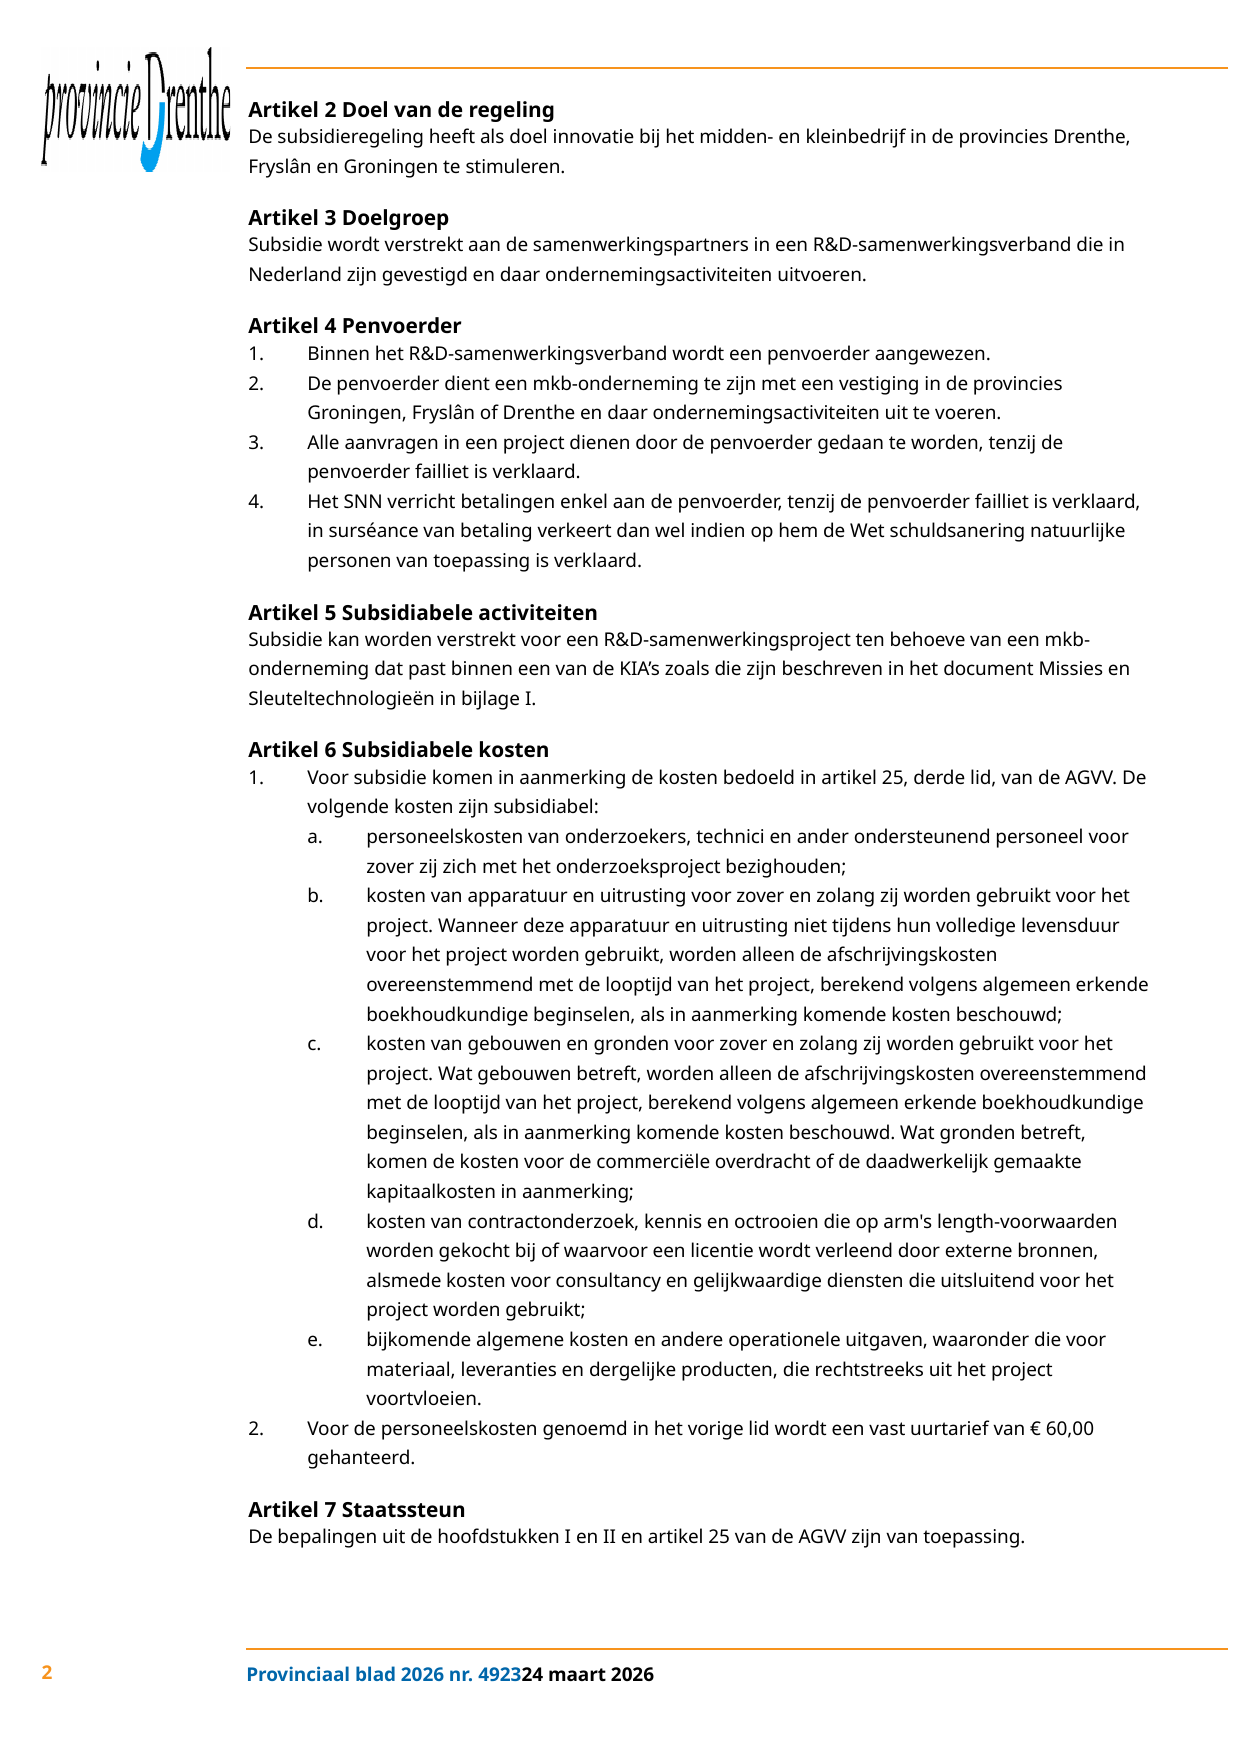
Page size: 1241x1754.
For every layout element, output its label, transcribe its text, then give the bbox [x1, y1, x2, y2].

list kosten van gebouwen en gronden voor zover en zolang zij worden gebruikt voor het project. Wat gebouwen betreft, worden alleen de afschrijvingskosten overeenstemmend met de looptijd van het project, berekend volgens algemeen erkende boekhoudkundige beginselen, als in aanmerking komende kosten beschouwd. Wat gronden betreft, komen de kosten voor de commerciële overdracht of de daadwerkelijk gemaakte kapitaalkosten in aanmerking; [307, 1030, 1152, 1204]
list De penvoerder dient een mkb-onderneming te zijn met een vestiging in de provincies Groningen, Fryslân of Drenthe en daar ondernemingsactiviteiten uit te voeren. [248, 370, 1152, 425]
text Artikel 7 Staatssteun [248, 1495, 1152, 1523]
text Subsidie wordt verstrekt aan de samenwerkingspartners in een R&D-samenwerkingsverband die in Nederland zijn gevestigd en daar ondernemingsactiviteiten uitvoeren. [248, 232, 1152, 287]
text Artikel 4 Penvoerder [248, 312, 1152, 340]
list Voor de personeelskosten genoemd in het vorige lid wordt een vast uurtarief van € 60,00 gehanteerd. [248, 1415, 1152, 1470]
text Artikel 2 Doel van de regeling [248, 95, 1152, 123]
list Alle aanvragen in een project dienen door de penvoerder gedaan te worden, tenzij de penvoerder failliet is verklaard. [248, 429, 1152, 484]
text Artikel 6 Subsidiabele kosten [248, 736, 1152, 764]
picture [41, 47, 231, 172]
list Voor subsidie komen in aanmerking de kosten bedoeld in artikel 25, derde lid, van de AGVV. De volgende kosten zijn subsidiabel: [248, 764, 1152, 819]
list kosten van contractonderzoek, kennis en octrooien die op arm's length-voorwaarden worden gekocht bij of waarvoor een licentie wordt verleend door externe bronnen, alsmede kosten voor consultancy en gelijkwaardige diensten die uitsluitend voor het project worden gebruikt; [307, 1208, 1152, 1322]
text De subsidieregeling heeft als doel innovatie bij het midden- en kleinbedrijf in de provincies Drenthe, Fryslân en Groningen te stimuleren. [248, 123, 1152, 178]
list bijkomende algemene kosten en andere operationele uitgaven, waaronder die voor materiaal, leveranties en dergelijke producten, die rechtstreeks uit het project voortvloeien. [307, 1326, 1152, 1411]
list personeelskosten van onderzoekers, technici en ander ondersteunend personeel voor zover zij zich met het onderzoeksproject bezighouden; [307, 823, 1152, 878]
text De bepalingen uit de hoofdstukken I en II en artikel 25 van de AGVV zijn van toepassing. [248, 1523, 1152, 1549]
list Binnen het R&D-samenwerkingsverband wordt een penvoerder aangewezen. [248, 340, 1152, 366]
list kosten van apparatuur en uitrusting voor zover en zolang zij worden gebruikt voor het project. Wanneer deze apparatuur en uitrusting niet tijdens hun volledige levensduur voor het project worden gebruikt, worden alleen de afschrijvingskosten overeenstemmend met de looptijd van het project, berekend volgens algemeen erkende boekhoudkundige beginselen, als in aanmerking komende kosten beschouwd; [307, 882, 1152, 1026]
text Artikel 3 Doelgroep [248, 203, 1152, 232]
list Het SNN verricht betalingen enkel aan de penvoerder, tenzij de penvoerder failliet is verklaard, in surséance van betaling verkeert dan wel indien op hem de Wet schuldsanering natuurlijke personen van toepassing is verklaard. [248, 488, 1152, 573]
text Subsidie kan worden verstrekt voor een R&D-samenwerkingsproject ten behoeve van een mkb-onderneming dat past binnen een van de KIA’s zoals die zijn beschreven in het document Missies en Sleuteltechnologieën in bijlage I. [248, 626, 1152, 711]
text Artikel 5 Subsidiabele activiteiten [248, 598, 1152, 626]
